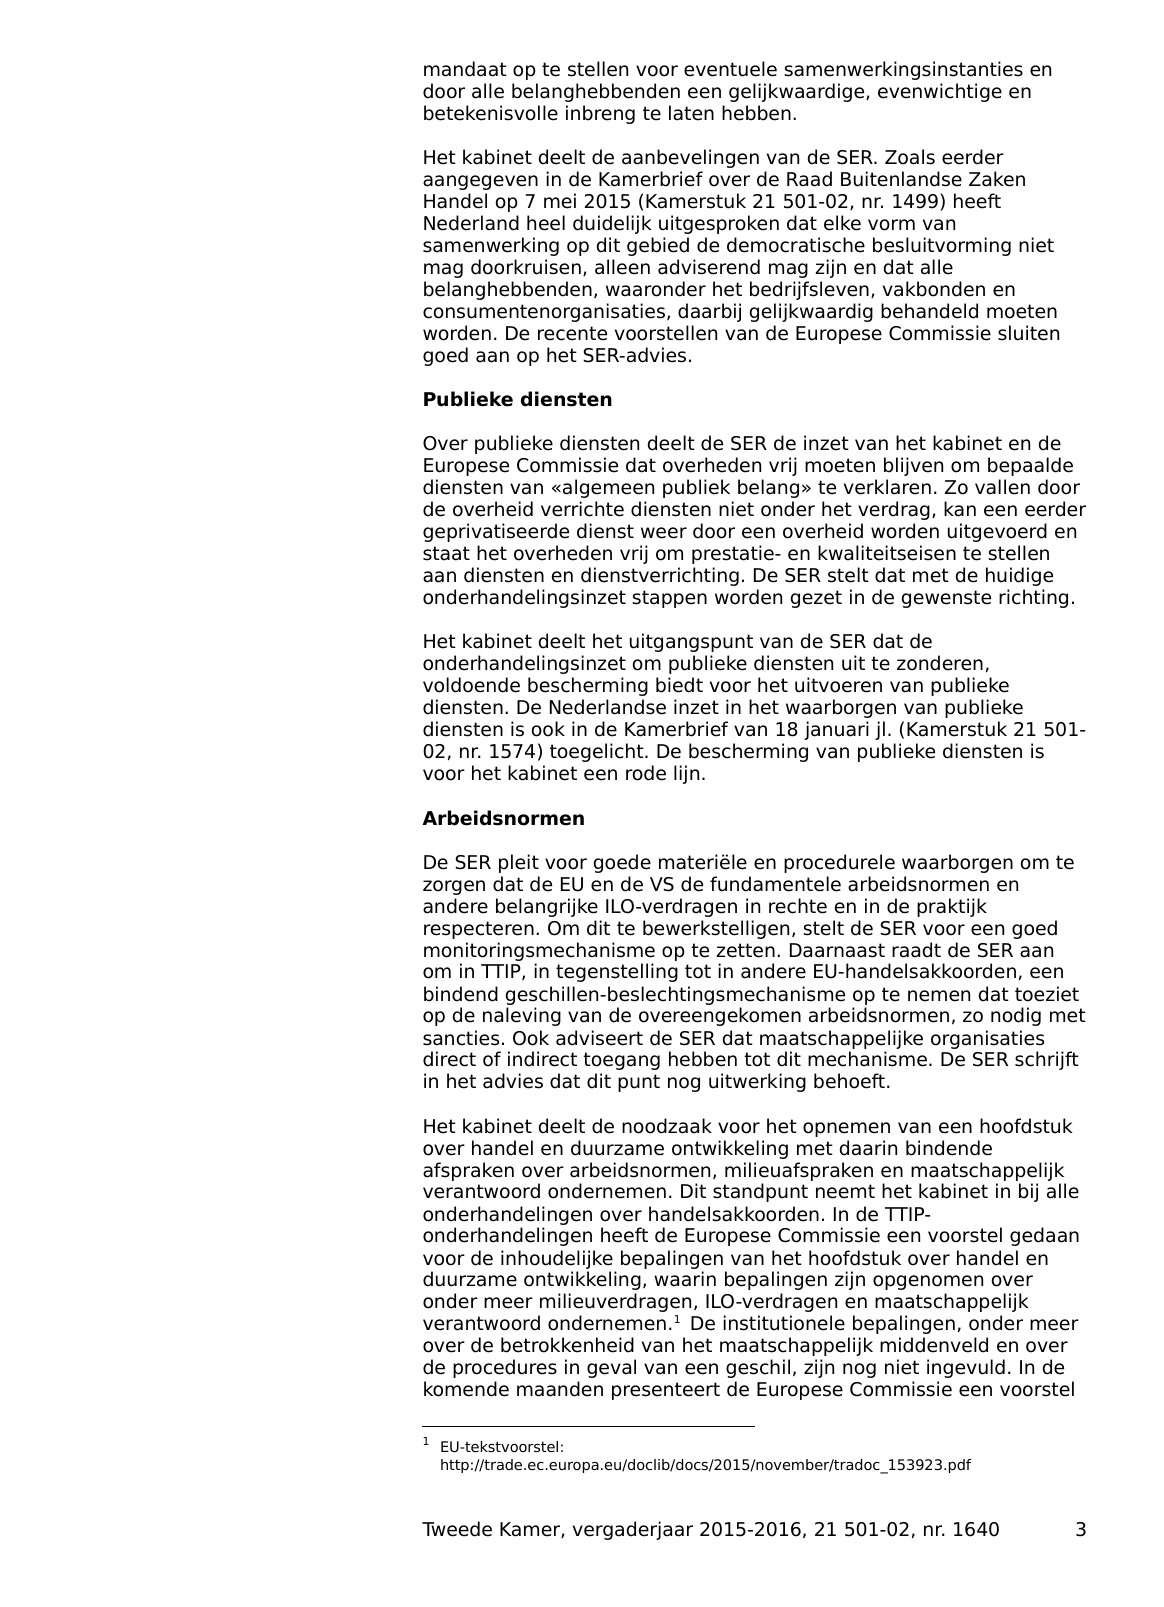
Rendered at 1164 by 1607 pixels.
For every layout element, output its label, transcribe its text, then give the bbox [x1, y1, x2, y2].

subtitle Publieke diensten [422, 389, 1087, 411]
text Het kabinet deelt de aanbevelingen van de SER. Zoals eerder aangegeven in de Kamerbrief over de Raad Buitenlandse Zaken Handel op 7 mei 2015 (Kamerstuk 21 501-02, nr. 1499) heeft Nederland heel duidelijk uitgesproken dat elke vorm van samenwerking op dit gebied de democratische besluitvorming niet mag doorkruisen, alleen adviserend mag zijn en dat alle belanghebbenden, waaronder het bedrijfsleven, vakbonden en consumentenorganisaties, daarbij gelijkwaardig behandeld moeten worden. De recente voorstellen van de Europese Commissie sluiten goed aan op het SER-advies. [422, 147, 1087, 367]
text Over publieke diensten deelt de SER de inzet van het kabinet en de Europese Commissie dat overheden vrij moeten blijven om bepaalde diensten van «algemeen publiek belang» te verklaren. Zo vallen door de overheid verrichte diensten niet onder het verdrag, kan een eerder geprivatiseerde dienst weer door een overheid worden uitgevoerd en staat het overheden vrij om prestatie- en kwaliteitseisen te stellen aan diensten en dienstverrichting. De SER stelt dat met de huidige onderhandelingsinzet stappen worden gezet in de gewenste richting. [422, 433, 1087, 609]
text Het kabinet deelt het uitgangspunt van de SER dat de onderhandelingsinzet om publieke diensten uit te zonderen, voldoende bescherming biedt voor het uitvoeren van publieke diensten. De Nederlandse inzet in het waarborgen van publieke diensten is ook in de Kamerbrief van 18 januari jl. (Kamerstuk 21 501-02, nr. 1574) toegelicht. De bescherming van publieke diensten is voor het kabinet een rode lijn. [422, 631, 1087, 785]
text Het kabinet deelt de noodzaak voor het opnemen van een hoofdstuk over handel en duurzame ontwikkeling met daarin bindende afspraken over arbeidsnormen, milieuafspraken en maatschappelijk verantwoord ondernemen. Dit standpunt neemt het kabinet in bij alle onderhandelingen over handelsakkoorden. In de TTIP-onderhandelingen heeft de Europese Commissie een voorstel gedaan voor de inhoudelijke bepalingen van het hoofdstuk over handel en duurzame ontwikkeling, waarin bepalingen zijn opgenomen over onder meer milieuverdragen, ILO-verdragen en maatschappelijk verantwoord ondernemen. De institutionele bepalingen, onder meer over de betrokkenheid van het maatschappelijk middenveld en over de procedures in geval van een geschil, zijn nog niet ingevuld. In de komende maanden presenteert de Europese Commissie een voorstel [422, 1116, 1087, 1401]
text EU-tekstvoorstel: http://trade.ec.europa.eu/doclib/docs/2015/november/tradoc_153923.pdf [422, 1435, 1087, 1474]
text mandaat op te stellen voor eventuele samenwerkingsinstanties en door alle belanghebbenden een gelijkwaardige, evenwichtige en betekenisvolle inbreng te laten hebben. [422, 59, 1087, 125]
subtitle Arbeidsnormen [422, 807, 1087, 829]
text De SER pleit voor goede materiële en procedurele waarborgen om te zorgen dat de EU en de VS de fundamentele arbeidsnormen en andere belangrijke ILO-verdragen in rechte en in de praktijk respecteren. Om dit te bewerkstelligen, stelt de SER voor een goed monitoringsmechanisme op te zetten. Daarnaast raadt de SER aan om in TTIP, in tegenstelling tot in andere EU-handelsakkoorden, een bindend geschillen-beslechtingsmechanisme op te nemen dat toeziet op de naleving van de overeengekomen arbeidsnormen, zo nodig met sancties. Ook adviseert de SER dat maatschappelijke organisaties direct of indirect toegang hebben tot dit mechanisme. De SER schrijft in het advies dat dit punt nog uitwerking behoeft. [422, 852, 1087, 1093]
